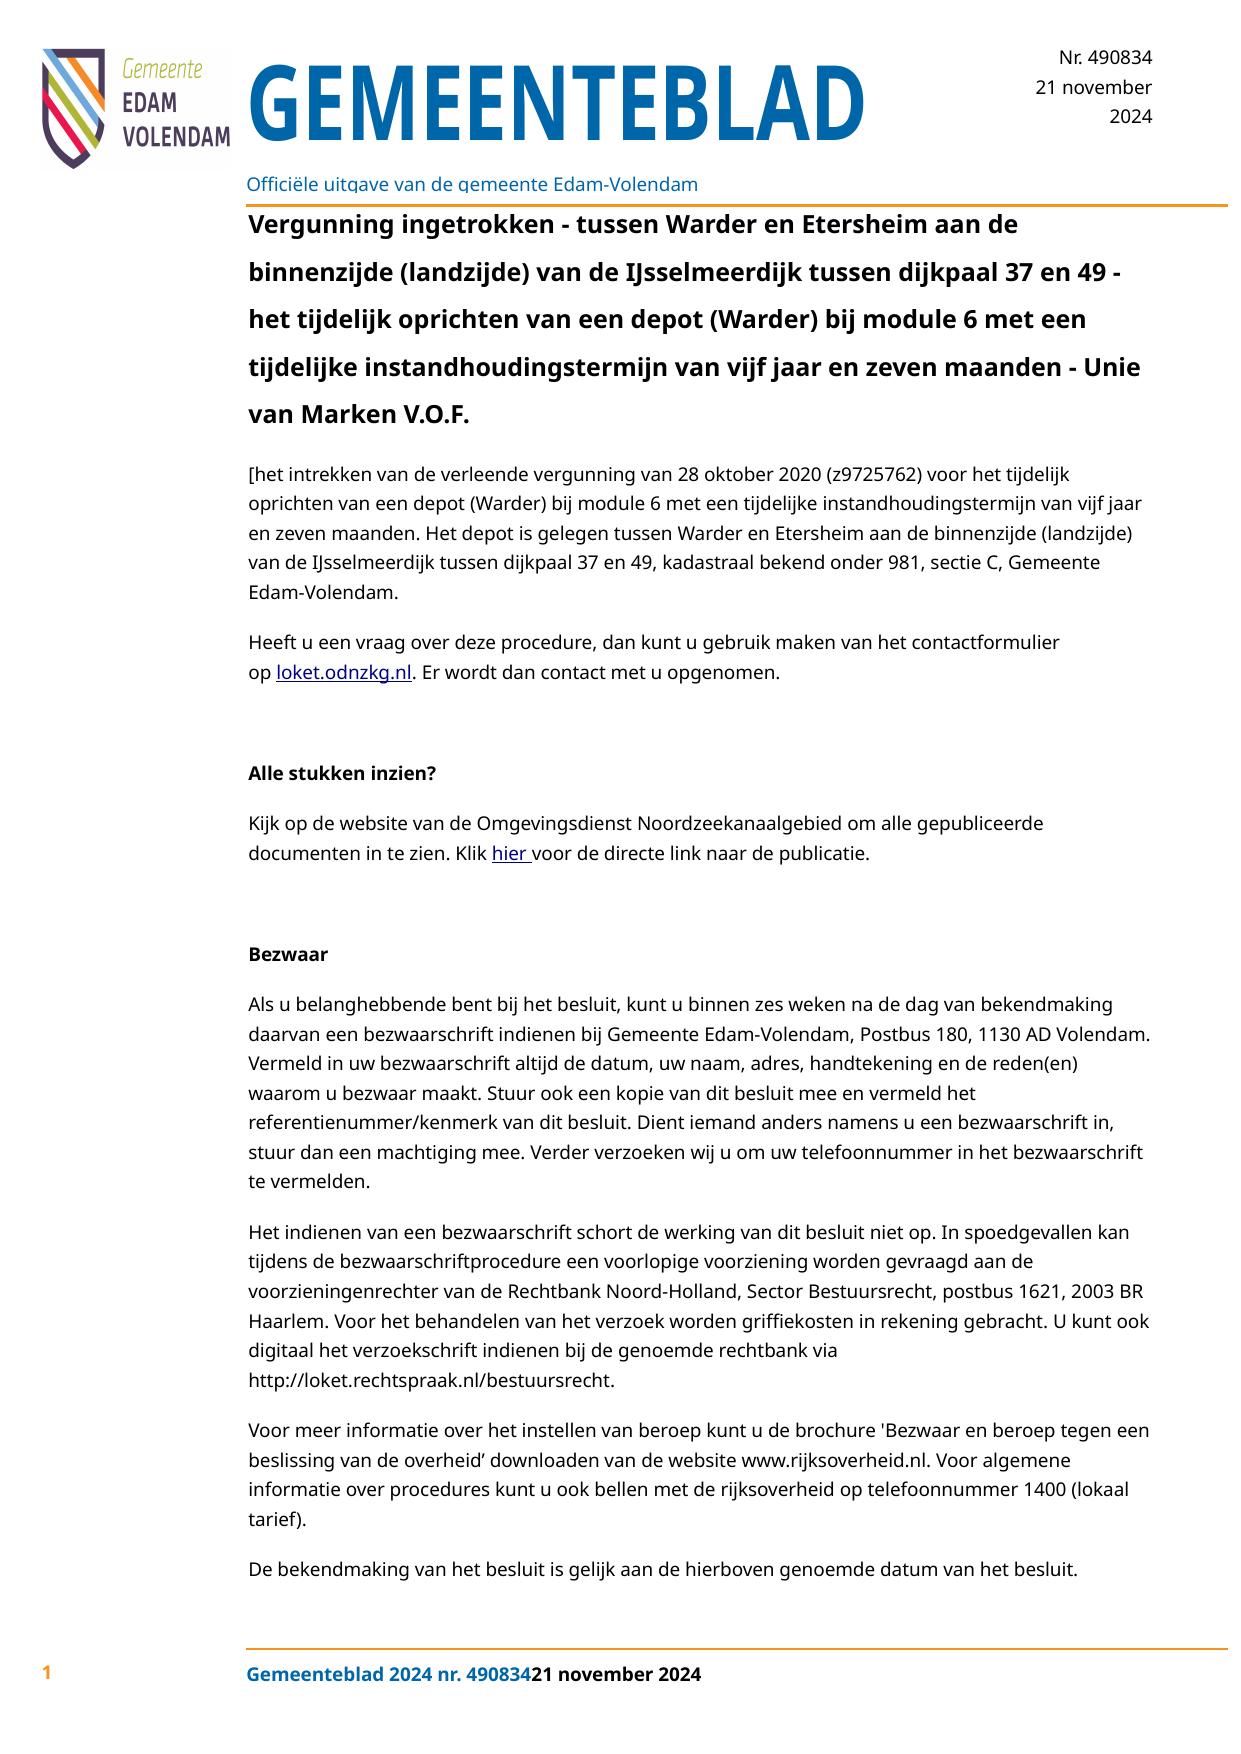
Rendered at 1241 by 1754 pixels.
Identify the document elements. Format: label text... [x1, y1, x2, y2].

picture [41, 47, 231, 172]
text Alle stukken inzien? [248, 760, 1152, 786]
text De bekendmaking van het besluit is gelijk aan de hierboven genoemde datum van het besluit. [248, 1557, 1152, 1582]
text Als u belanghebbende bent bij het besluit, kunt u binnen zes weken na de dag van bekendmaking daarvan een bezwaarschrift indienen bij Gemeente Edam-Volendam, Postbus 180, 1130 AD Volendam. Vermeld in uw bezwaarschrift altijd de datum, uw naam, adres, handtekening en de reden(en) waarom u bezwaar maakt. Stuur ook een kopie van dit besluit mee en vermeld het referentienummer/kenmerk van dit besluit. Dient iemand anders namens u een bezwaarschrift in, stuur dan een machtiging mee. Verder verzoeken wij u om uw telefoonnummer in het bezwaarschrift te vermelden. [248, 991, 1152, 1194]
text Kijk op de website van de Omgevingsdienst Noordzeekanaalgebied om alle gepubliceerde documenten in te zien. Klik hier voor de directe link naar de publicatie. [248, 810, 1152, 866]
text Heeft u een vraag over deze procedure, dan kunt u gebruik maken van het contactformulier op loket.odnzkg.nl. Er wordt dan contact met u opgenomen. [248, 629, 1152, 685]
text Vergunning ingetrokken - tussen Warder en Etersheim aan de binnenzijde (landzijde) van de IJsselmeerdijk tussen dijkpaal 37 en 49 - het tijdelijk oprichten van een depot (Warder) bij module 6 met een tijdelijke instandhoudingstermijn van vijf jaar en zeven maanden - Unie van Marken V.O.F. [248, 207, 1152, 431]
text [het intrekken van de verleende vergunning van 28 oktober 2020 (z9725762) voor het tijdelijk oprichten van een depot (Warder) bij module 6 met een tijdelijke instandhoudingstermijn van vijf jaar en zeven maanden. Het depot is gelegen tussen Warder en Etersheim aan de binnenzijde (landzijde) van de IJsselmeerdijk tussen dijkpaal 37 en 49, kadastraal bekend onder 981, sectie C, Gemeente Edam-Volendam. [248, 461, 1152, 605]
text Bezwaar [248, 941, 1152, 966]
text Het indienen van een bezwaarschrift schort de werking van dit besluit niet op. In spoedgevallen kan tijdens de bezwaarschriftprocedure een voorlopige voorziening worden gevraagd aan de voorzieningenrechter van de Rechtbank Noord-Holland, Sector Bestuursrecht, postbus 1621, 2003 BR Haarlem. Voor het behandelen van het verzoek worden griffiekosten in rekening gebracht. U kunt ook digitaal het verzoekschrift indienen bij de genoemde rechtbank via http://loket.rechtspraak.nl/bestuursrecht. [248, 1219, 1152, 1393]
text Voor meer informatie over het instellen van beroep kunt u de brochure 'Bezwaar en beroep tegen een beslissing van de overheid’ downloaden van de website www.rijksoverheid.nl. Voor algemene informatie over procedures kunt u ook bellen met de rijksoverheid op telefoonnummer 1400 (lokaal tarief). [248, 1417, 1152, 1532]
